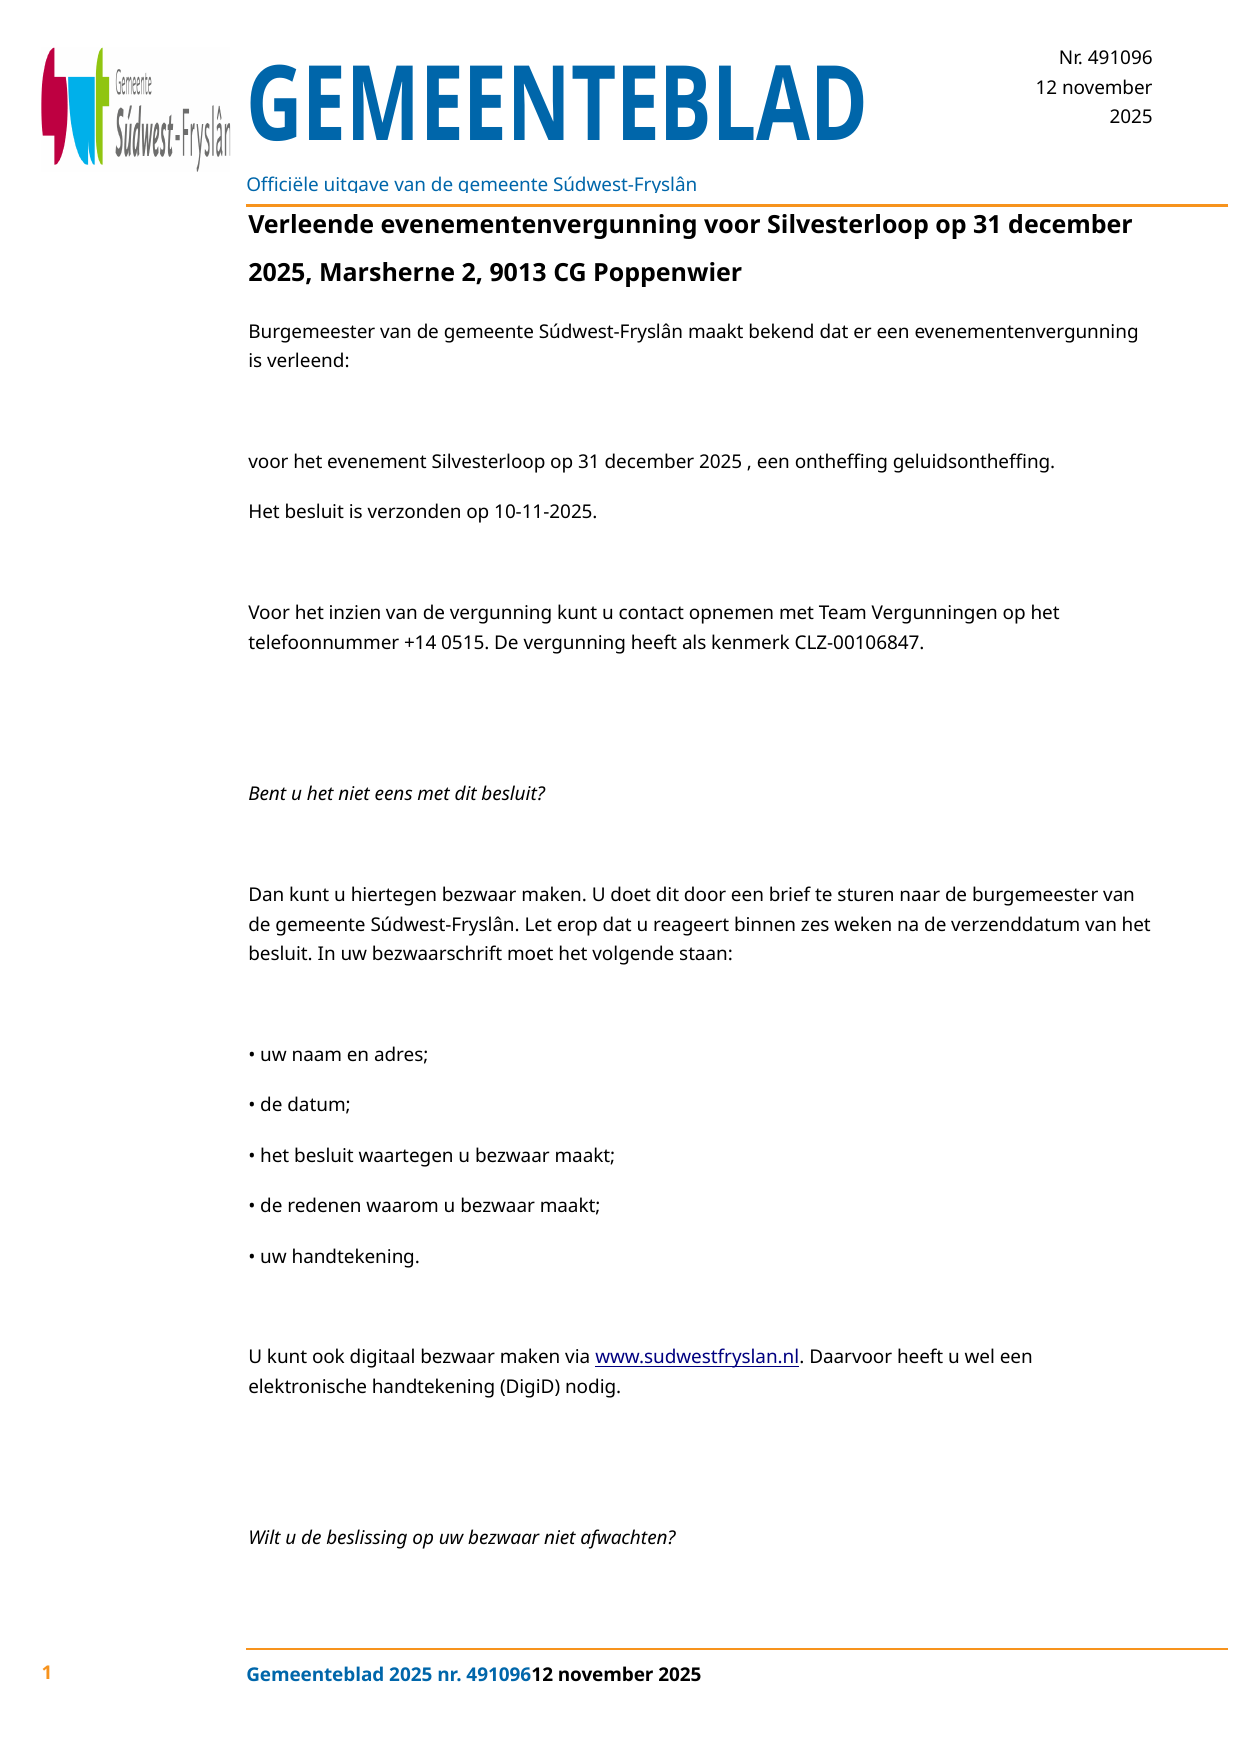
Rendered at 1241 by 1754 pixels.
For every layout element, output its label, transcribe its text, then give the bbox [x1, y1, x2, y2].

text • uw handtekening. [248, 1243, 1152, 1269]
text voor het evenement Silvesterloop op 31 december 2025 , een ontheffing geluidsontheffing. [248, 448, 1152, 474]
text Wilt u de beslissing op uw bezwaar niet afwachten? [248, 1524, 1152, 1550]
text Verleende evenementenvergunning voor Silvesterloop op 31 december 2025, Marsherne 2, 9013 CG Poppenwier [248, 207, 1152, 288]
text Het besluit is verzonden op 10-11-2025. [248, 499, 1152, 524]
picture [41, 47, 231, 172]
text Dan kunt u hiertegen bezwaar maken. U doet dit door een brief te sturen naar de burgemeester van de gemeente Súdwest-Fryslân. Let erop dat u reageert binnen zes weken na de verzenddatum van het besluit. In uw bezwaarschrift moet het volgende staan: [248, 881, 1152, 966]
text U kunt ook digitaal bezwaar maken via www.sudwestfryslan.nl. Daarvoor heeft u wel een elektronische handtekening (DigiD) nodig. [248, 1344, 1152, 1399]
text Voor het inzien van de vergunning kunt u contact opnemen met Team Vergunningen op het telefoonnummer +14 0515. De vergunning heeft als kenmerk CLZ-00106847. [248, 599, 1152, 655]
text Burgemeester van de gemeente Súdwest-Fryslân maakt bekend dat er een evenementenvergunning is verleend: [248, 318, 1152, 373]
text • het besluit waartegen u bezwaar maakt; [248, 1142, 1152, 1168]
text Bent u het niet eens met dit besluit? [248, 780, 1152, 806]
text • uw naam en adres; [248, 1041, 1152, 1067]
text • de datum; [248, 1092, 1152, 1117]
text • de redenen waarom u bezwaar maakt; [248, 1192, 1152, 1218]
